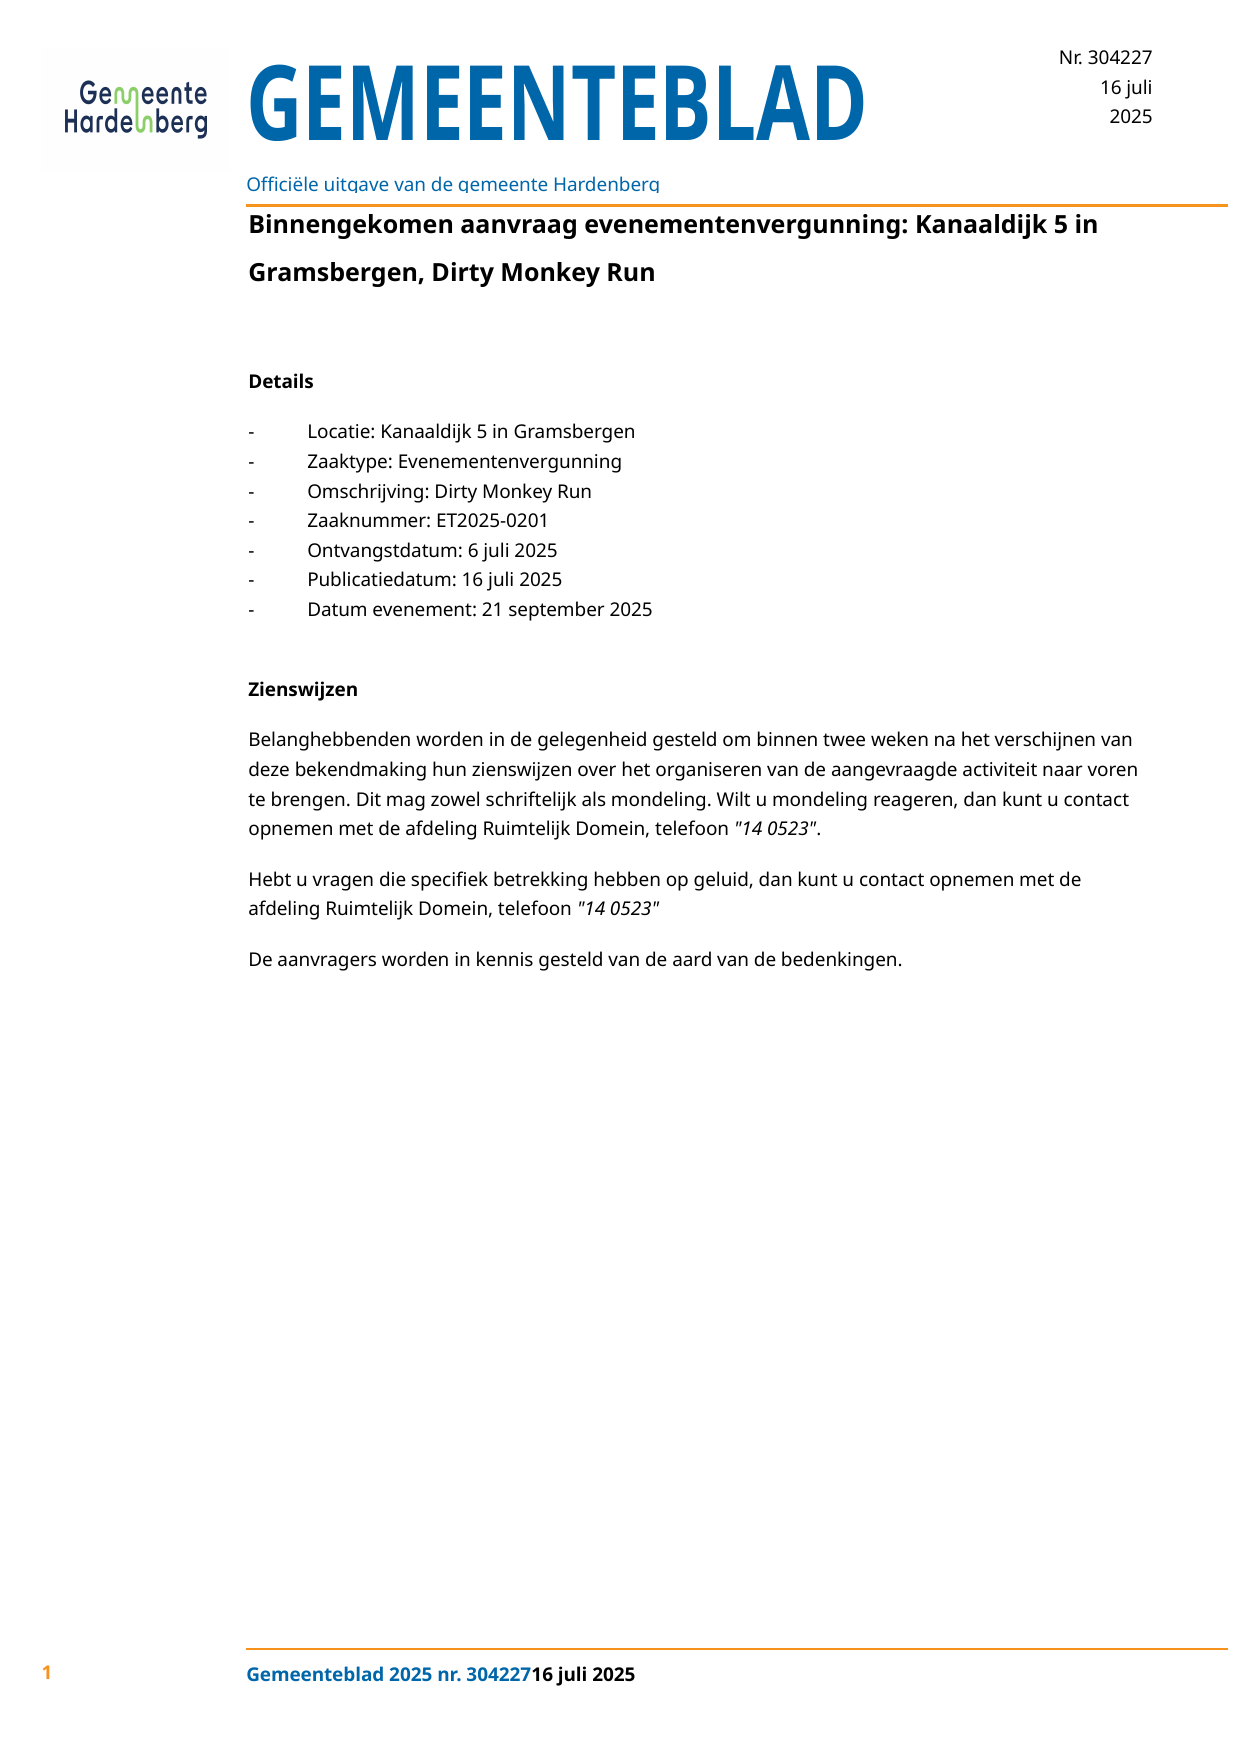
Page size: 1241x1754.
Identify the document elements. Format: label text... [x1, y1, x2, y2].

text Belanghebbenden worden in de gelegenheid gesteld om binnen twee weken na het verschijnen van deze bekendmaking hun zienswijzen over het organiseren van de aangevraagde activiteit naar voren te brengen. Dit mag zowel schriftelijk als mondeling. Wilt u mondeling reageren, dan kunt u contact opnemen met de afdeling Ruimtelijk Domein, telefoon "14 0523". [248, 727, 1152, 841]
list Zaaktype: Evenementenvergunning [248, 448, 1152, 474]
text Hebt u vragen die specifiek betrekking hebben op geluid, dan kunt u contact opnemen met de afdeling Ruimtelijk Domein, telefoon "14 0523" [248, 866, 1152, 921]
text Details [248, 368, 1152, 394]
list Datum evenement: 21 september 2025 [248, 596, 1152, 622]
list Publicatiedatum: 16 juli 2025 [248, 567, 1152, 592]
list Locatie: Kanaaldijk 5 in Gramsbergen [248, 419, 1152, 444]
text Binnengekomen aanvraag evenementenvergunning: Kanaaldijk 5 in Gramsbergen, Dirty Monkey Run [248, 207, 1152, 288]
list Omschrijving: Dirty Monkey Run [248, 478, 1152, 504]
picture [41, 47, 231, 172]
text Zienswijzen [248, 676, 1152, 702]
list Ontvangstdatum: 6 juli 2025 [248, 537, 1152, 563]
list Zaaknummer: ET2025-0201 [248, 507, 1152, 533]
text De aanvragers worden in kennis gesteld van de aard van de bedenkingen. [248, 946, 1152, 972]
